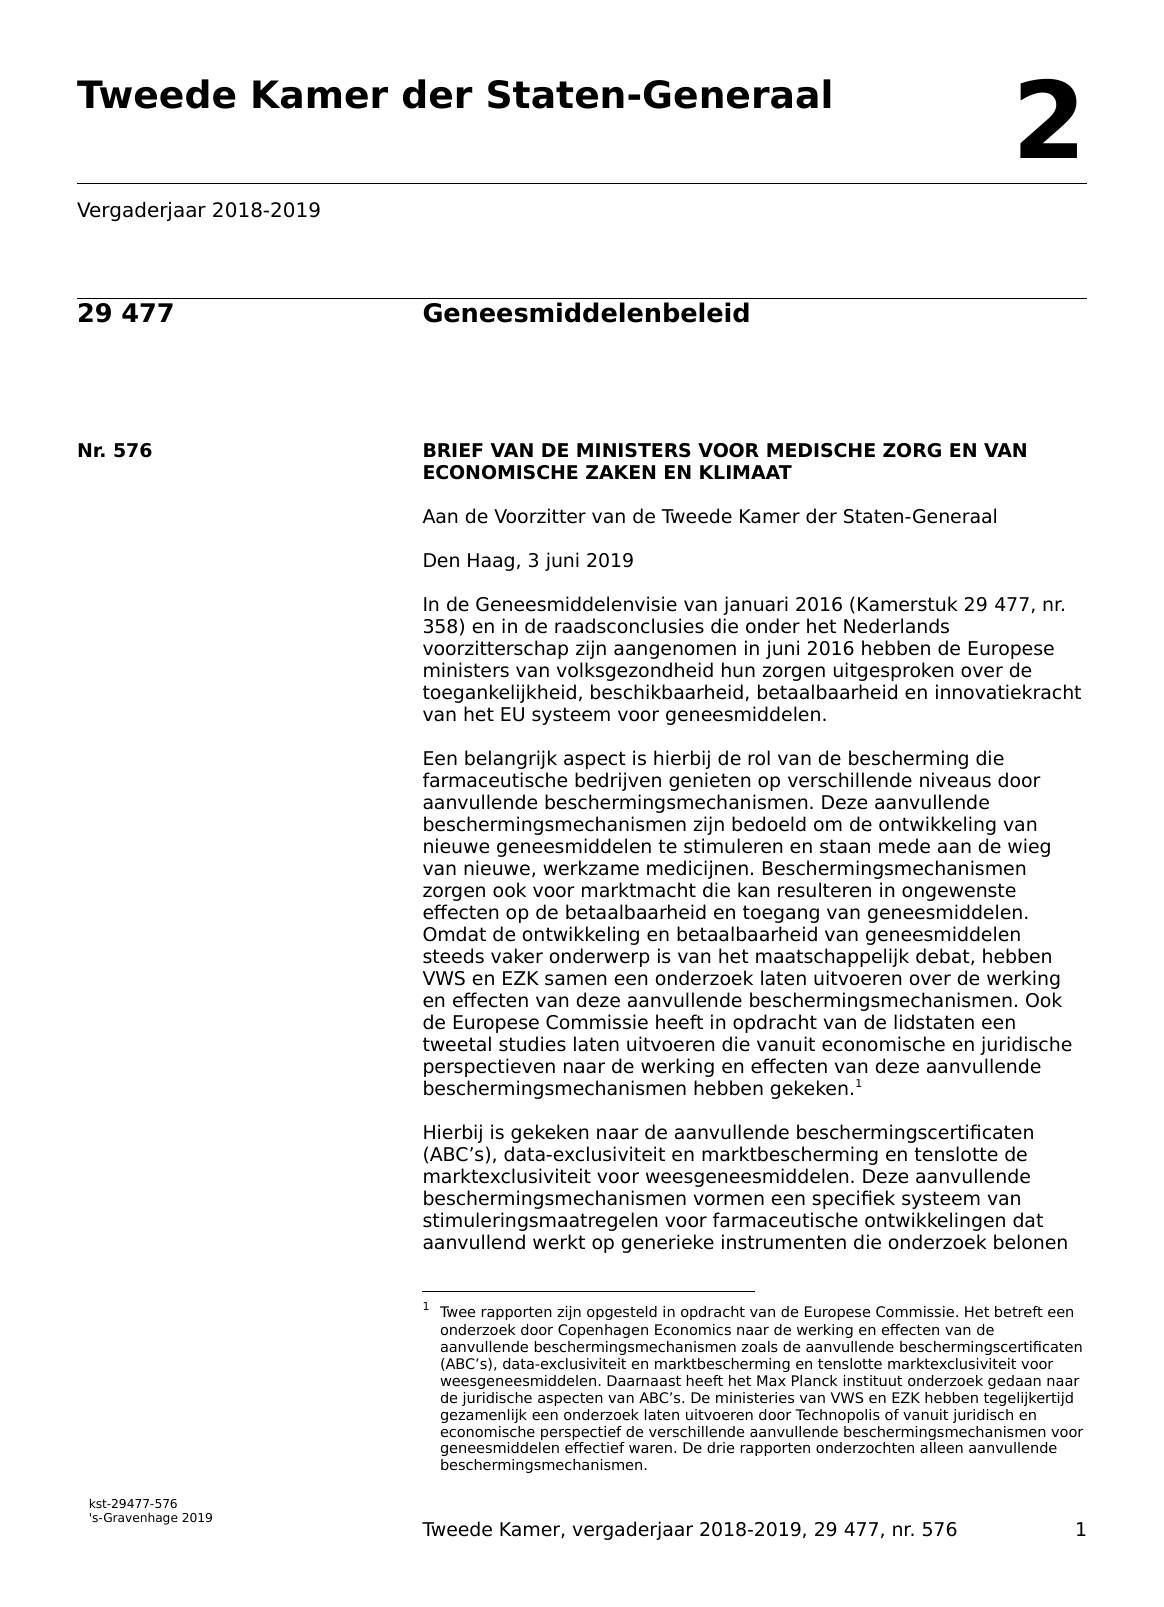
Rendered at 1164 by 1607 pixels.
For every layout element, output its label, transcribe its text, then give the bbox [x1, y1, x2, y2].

text Een belangrijk aspect is hierbij de rol van de bescherming die farmaceutische bedrijven genieten op verschillende niveaus door aanvullende beschermingsmechanismen. Deze aanvullende beschermingsmechanismen zijn bedoeld om de ontwikkeling van nieuwe geneesmiddelen te stimuleren en staan mede aan de wieg van nieuwe, werkzame medicijnen. Beschermingsmechanismen zorgen ook voor marktmacht die kan resulteren in ongewenste effecten op de betaalbaarheid en toegang van geneesmiddelen. Omdat de ontwikkeling en betaalbaarheid van geneesmiddelen steeds vaker onderwerp is van het maatschappelijk debat, hebben VWS en EZK samen een onderzoek laten uitvoeren over de werking en effecten van deze aanvullende beschermingsmechanismen. Ook de Europese Commissie heeft in opdracht van de lidstaten een tweetal studies laten uitvoeren die vanuit economische en juridische perspectieven naar de werking en effecten van deze aanvullende beschermingsmechanismen hebben gekeken. [422, 748, 1087, 1100]
text In de Geneesmiddelenvisie van januari 2016 (Kamerstuk 29 477, nr. 358) en in de raadsconclusies die onder het Nederlands voorzitterschap zijn aangenomen in juni 2016 hebben de Europese ministers van volksgezondheid hun zorgen uitgesproken over de toegankelijkheid, beschikbaarheid, betaalbaarheid en innovatiekracht van het EU systeem voor geneesmiddelen. [422, 594, 1087, 726]
text Den Haag, 3 juni 2019 [422, 550, 1087, 572]
text Twee rapporten zijn opgesteld in opdracht van de Europese Commissie. Het betreft een onderzoek door Copenhagen Economics naar de werking en effecten van de aanvullende beschermingsmechanismen zoals de aanvullende beschermingscertificaten (ABC’s), data-exclusiviteit en marktbescherming en tenslotte marktexclusiviteit voor weesgeneesmiddelen. Daarnaast heeft het Max Planck instituut onderzoek gedaan naar de juridische aspecten van ABC’s. De ministeries van VWS en EZK hebben tegelijkertijd gezamenlijk een onderzoek laten uitvoeren door Technopolis of vanuit juridisch en economische perspectief de verschillende aanvullende beschermingsmechanismen voor geneesmiddelen effectief waren. De drie rapporten onderzochten alleen aanvullende beschermingsmechanismen. [422, 1300, 1087, 1474]
table_header 2 [886, 59, 1087, 183]
text Hierbij is gekeken naar de aanvullende beschermingscertificaten (ABC’s), data-exclusiviteit en marktbescherming en tenslotte de marktexclusiviteit voor weesgeneesmiddelen. Deze aanvullende beschermingsmechanismen vormen een specifiek systeem van stimuleringsmaatregelen voor farmaceutische ontwikkelingen dat aanvullend werkt op generieke instrumenten die onderzoek belonen [422, 1122, 1087, 1254]
text 's-Gravenhage 2019 [88, 1511, 323, 1525]
subtitle 29 477 Geneesmiddelenbeleid [77, 299, 1087, 329]
table_cell Vergaderjaar 2018-2019 [77, 184, 1087, 298]
table_header Tweede Kamer der Staten-Generaal [77, 59, 886, 183]
text Aan de Voorzitter van de Tweede Kamer der Staten-Generaal [422, 506, 1087, 528]
text kst-29477-576 [88, 1497, 323, 1511]
subtitle Nr. 576 BRIEF VAN DE MINISTERS VOOR MEDISCHE ZORG EN VAN ECONOMISCHE ZAKEN EN KLIMAAT [77, 440, 1087, 484]
